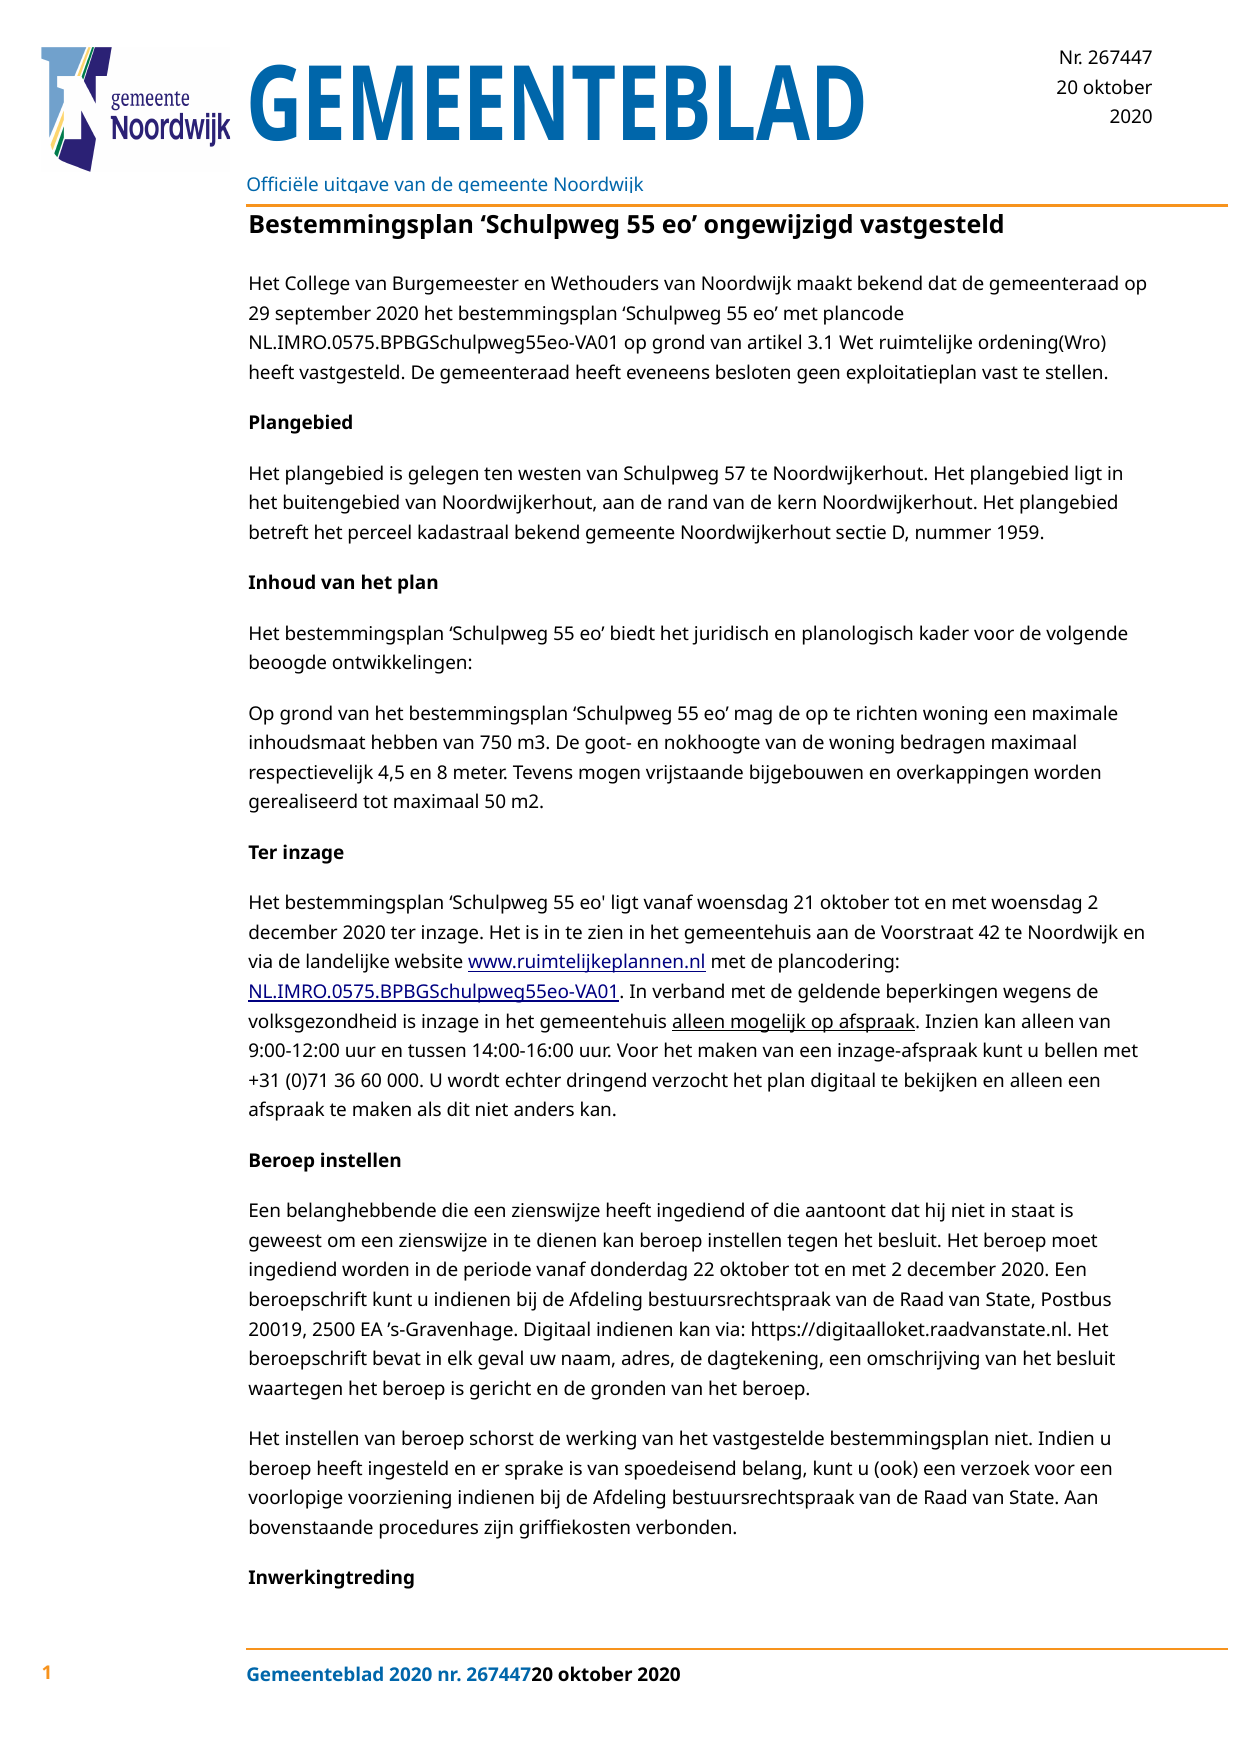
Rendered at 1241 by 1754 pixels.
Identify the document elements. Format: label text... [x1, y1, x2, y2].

text Een belanghebbende die een zienswijze heeft ingediend of die aantoont dat hij niet in staat is geweest om een zienswijze in te dienen kan beroep instellen tegen het besluit. Het beroep moet ingediend worden in de periode vanaf donderdag 22 oktober tot en met 2 december 2020. Een beroepschrift kunt u indienen bij de Afdeling bestuursrechtspraak van de Raad van State, Postbus 20019, 2500 EA ’s-Gravenhage. Digitaal indienen kan via: https://digitaalloket.raadvanstate.nl. Het beroepschrift bevat in elk geval uw naam, adres, de dagtekening, een omschrijving van het besluit waartegen het beroep is gericht en de gronden van het beroep. [248, 1197, 1152, 1401]
text Beroep instellen [248, 1147, 1152, 1173]
text Het bestemmingsplan ‘Schulpweg 55 eo' ligt vanaf woensdag 21 oktober tot en met woensdag 2 december 2020 ter inzage. Het is in te zien in het gemeentehuis aan de Voorstraat 42 te Noordwijk en via de landelijke website www.ruimtelijkeplannen.nl met de plancodering: NL.IMRO.0575.BPBGSchulpweg55eo-VA01. In verband met de geldende beperkingen wegens de volksgezondheid is inzage in het gemeentehuis alleen mogelijk op afspraak. Inzien kan alleen van 9:00-12:00 uur en tussen 14:00-16:00 uur. Voor het maken van een inzage-afspraak kunt u bellen met +31 (0)71 36 60 000. U wordt echter dringend verzocht het plan digitaal te bekijken en alleen een afspraak te maken als dit niet anders kan. [248, 889, 1152, 1122]
text Inhoud van het plan [248, 569, 1152, 595]
text Het College van Burgemeester en Wethouders van Noordwijk maakt bekend dat de gemeenteraad op 29 september 2020 het bestemmingsplan ‘Schulpweg 55 eo’ met plancode NL.IMRO.0575.BPBGSchulpweg55eo-VA01 op grond van artikel 3.1 Wet ruimtelijke ordening(Wro) heeft vastgesteld. De gemeenteraad heeft eveneens besloten geen exploitatieplan vast te stellen. [248, 270, 1152, 385]
text Op grond van het bestemmingsplan ‘Schulpweg 55 eo’ mag de op te richten woning een maximale inhoudsmaat hebben van 750 m3. De goot- en nokhoogte van de woning bedragen maximaal respectievelijk 4,5 en 8 meter. Tevens mogen vrijstaande bijgebouwen en overkappingen worden gerealiseerd tot maximaal 50 m2. [248, 700, 1152, 814]
text Plangebied [248, 409, 1152, 435]
text Inwerkingtreding [248, 1564, 1152, 1590]
text Het instellen van beroep schorst de werking van het vastgestelde bestemmingsplan niet. Indien u beroep heeft ingesteld en er sprake is van spoedeisend belang, kunt u (ook) een verzoek voor een voorlopige voorziening indienen bij de Afdeling bestuursrechtspraak van de Raad van State. Aan bovenstaande procedures zijn griffiekosten verbonden. [248, 1425, 1152, 1540]
text Ter inzage [248, 839, 1152, 865]
picture [41, 47, 231, 172]
text Het bestemmingsplan ‘Schulpweg 55 eo’ biedt het juridisch en planologisch kader voor de volgende beoogde ontwikkelingen: [248, 620, 1152, 675]
text Het plangebied is gelegen ten westen van Schulpweg 57 te Noordwijkerhout. Het plangebied ligt in het buitengebied van Noordwijkerhout, aan de rand van de kern Noordwijkerhout. Het plangebied betreft het perceel kadastraal bekend gemeente Noordwijkerhout sectie D, nummer 1959. [248, 460, 1152, 545]
text Bestemmingsplan ‘Schulpweg 55 eo’ ongewijzigd vastgesteld [248, 207, 1152, 241]
